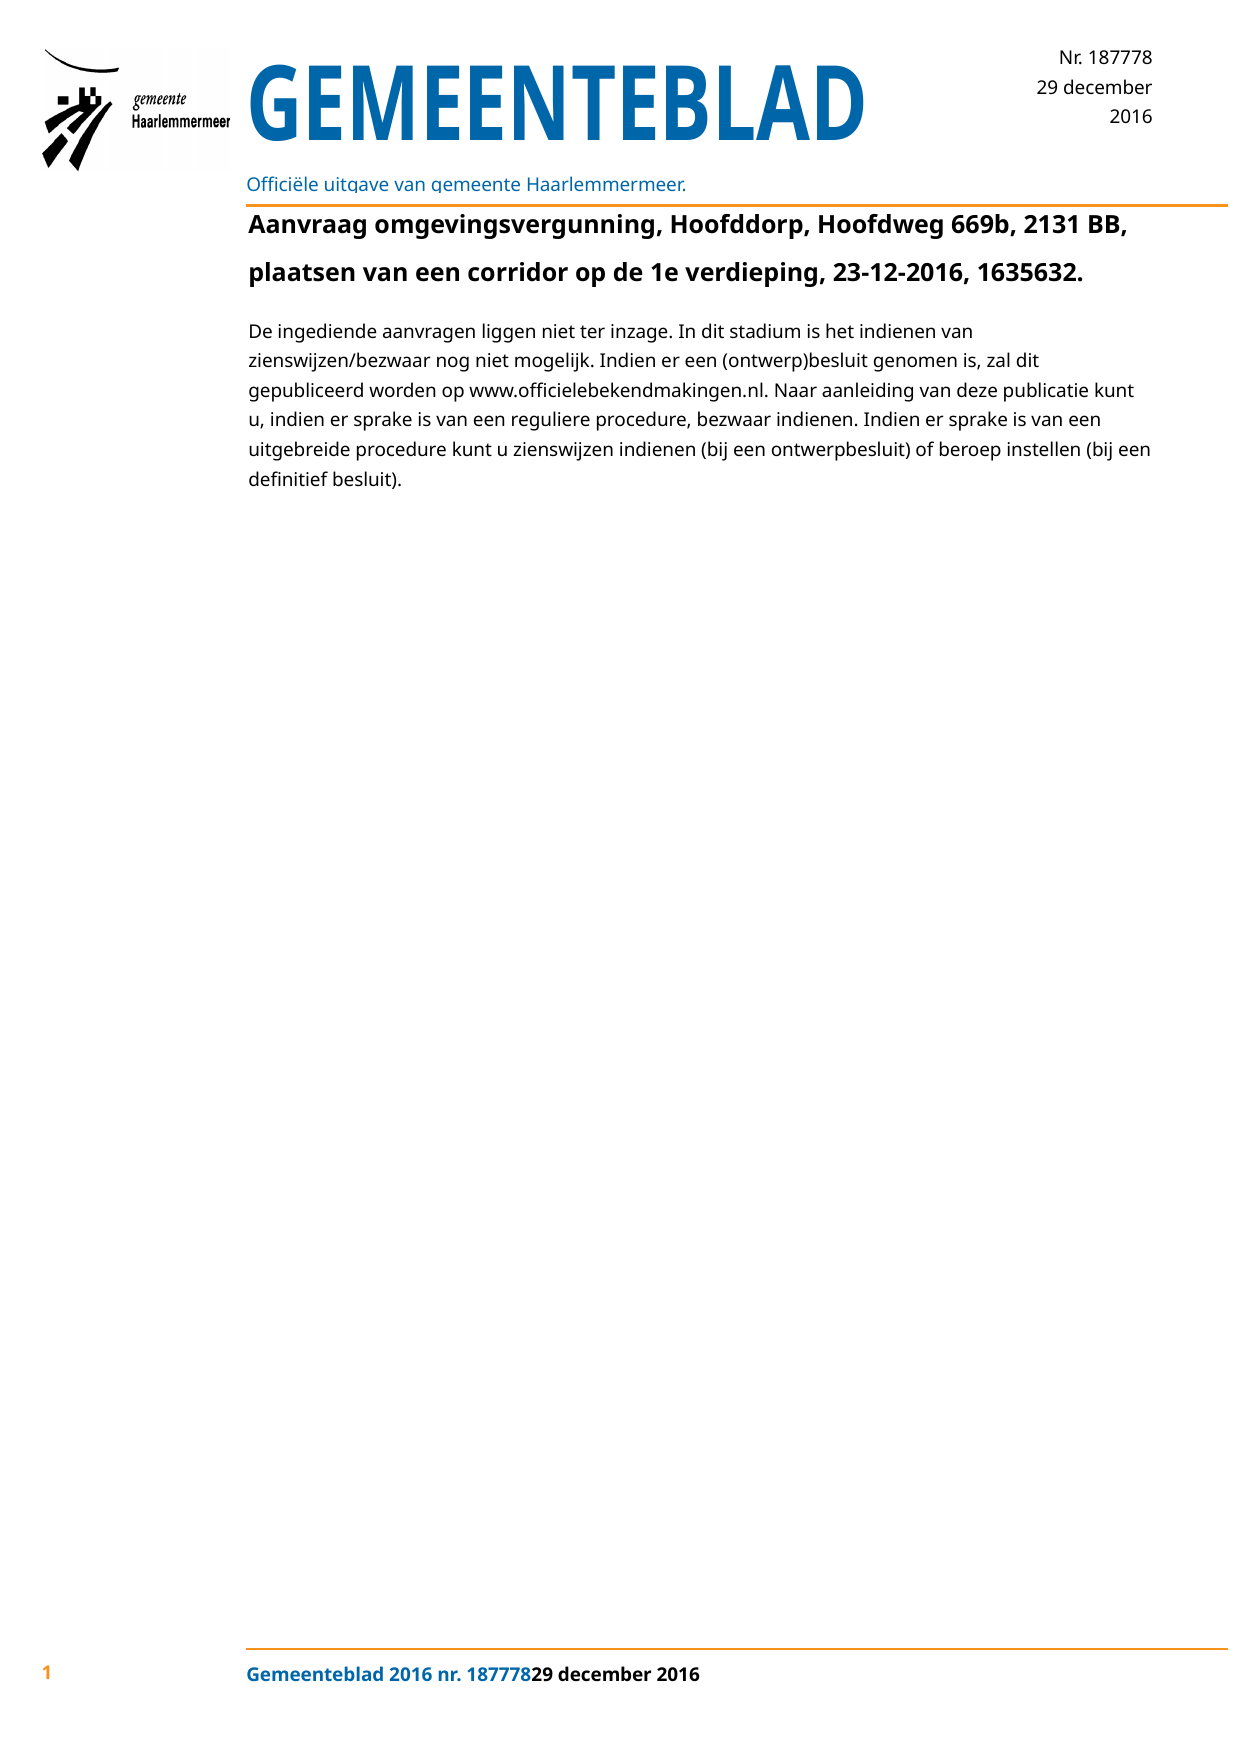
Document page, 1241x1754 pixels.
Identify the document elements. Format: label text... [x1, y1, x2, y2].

picture [41, 47, 231, 172]
text Aanvraag omgevingsvergunning, Hoofddorp, Hoofdweg 669b, 2131 BB, plaatsen van een corridor op de 1e verdieping, 23-12-2016, 1635632. [248, 207, 1152, 288]
text De ingediende aanvragen liggen niet ter inzage. In dit stadium is het indienen van zienswijzen/bezwaar nog niet mogelijk. Indien er een (ontwerp)besluit genomen is, zal dit gepubliceerd worden op www.officielebekendmakingen.nl. Naar aanleiding van deze publicatie kunt u, indien er sprake is van een reguliere procedure, bezwaar indienen. Indien er sprake is van een uitgebreide procedure kunt u zienswijzen indienen (bij een ontwerpbesluit) of beroep instellen (bij een definitief besluit). [248, 318, 1152, 492]
